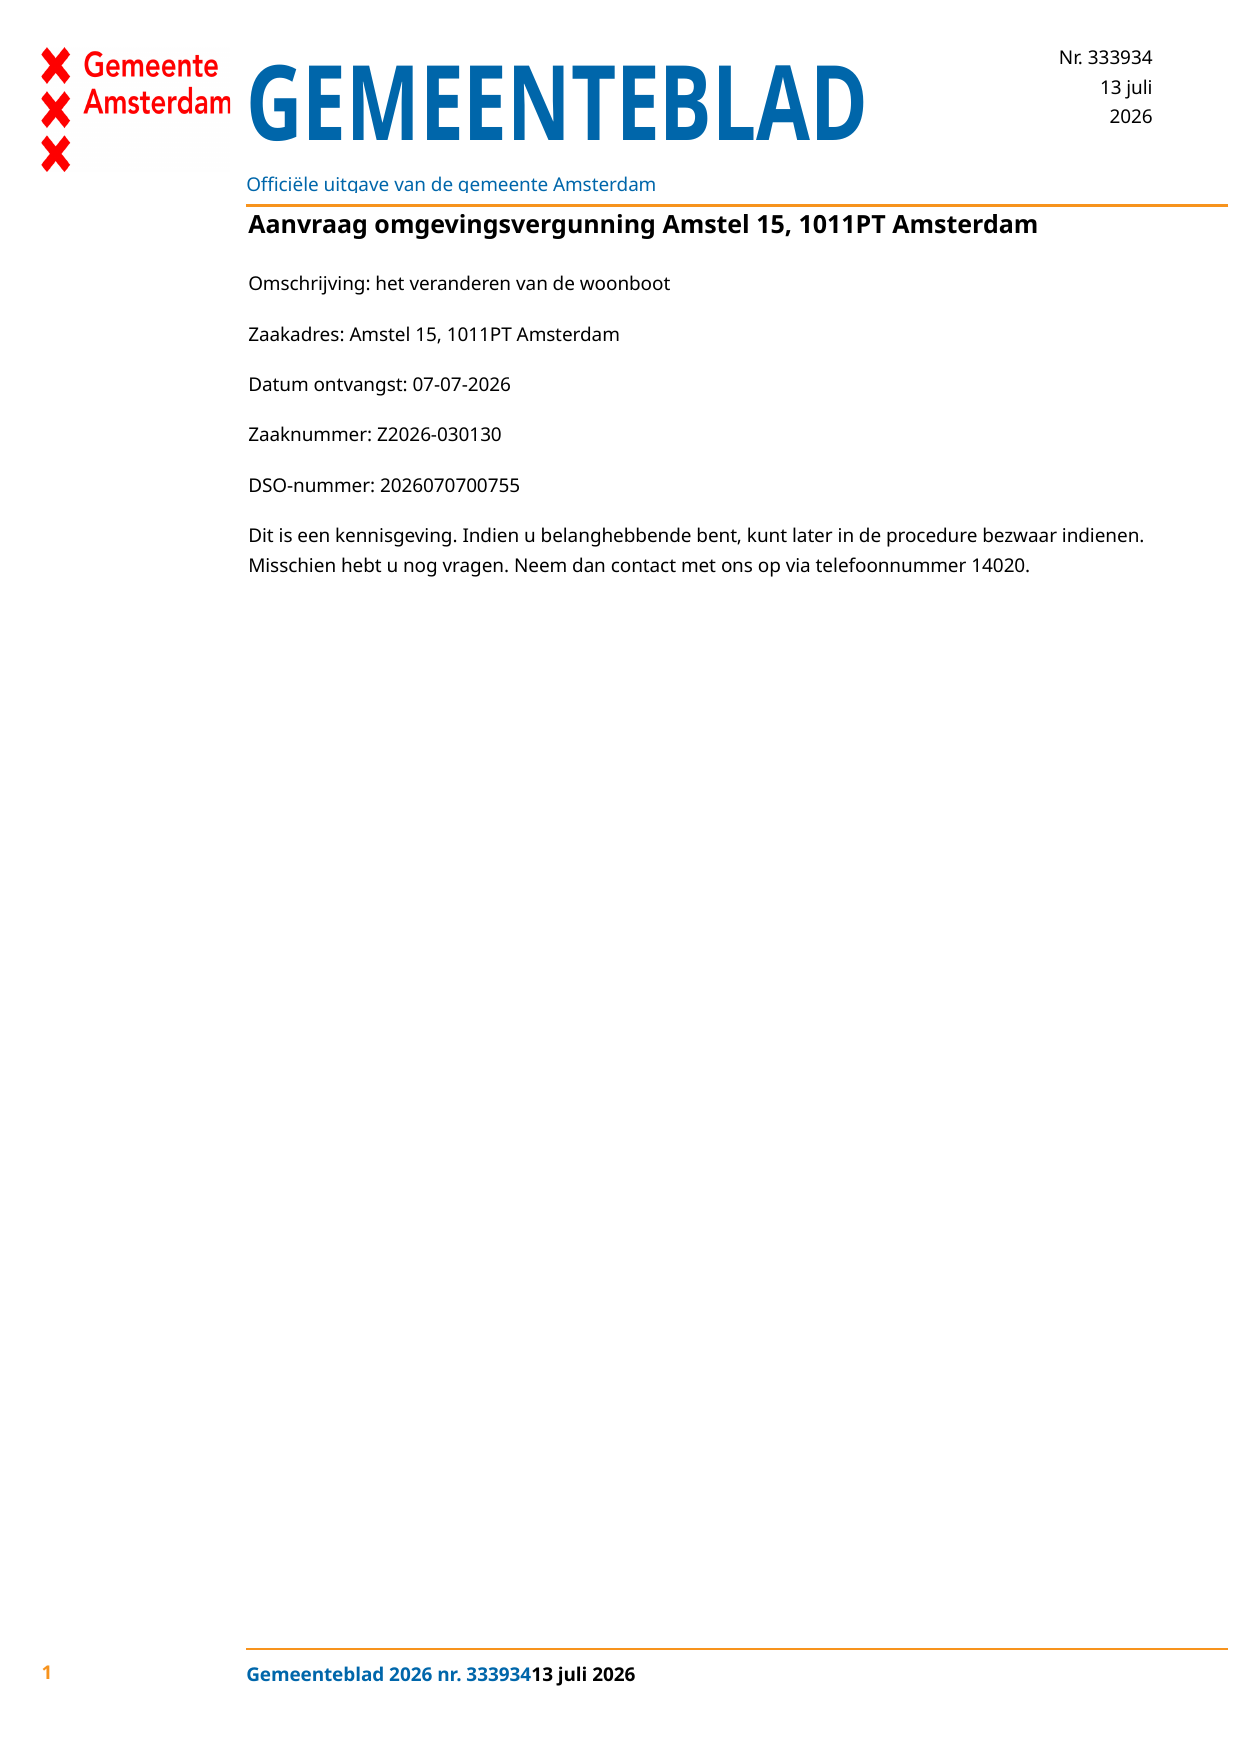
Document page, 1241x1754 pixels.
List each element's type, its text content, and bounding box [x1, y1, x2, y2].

text Dit is een kennisgeving. Indien u belanghebbende bent, kunt later in de procedure bezwaar indienen. Misschien hebt u nog vragen. Neem dan contact met ons op via telefoonnummer 14020. [248, 522, 1152, 578]
text Omschrijving: het veranderen van de woonboot [248, 270, 1152, 296]
text Datum ontvangst: 07-07-2026 [248, 371, 1152, 397]
text Zaakadres: Amstel 15, 1011PT Amsterdam [248, 321, 1152, 346]
text DSO-nummer: 2026070700755 [248, 472, 1152, 498]
picture [41, 47, 231, 172]
text Zaaknummer: Z2026-030130 [248, 422, 1152, 447]
text Aanvraag omgevingsvergunning Amstel 15, 1011PT Amsterdam [248, 207, 1152, 241]
